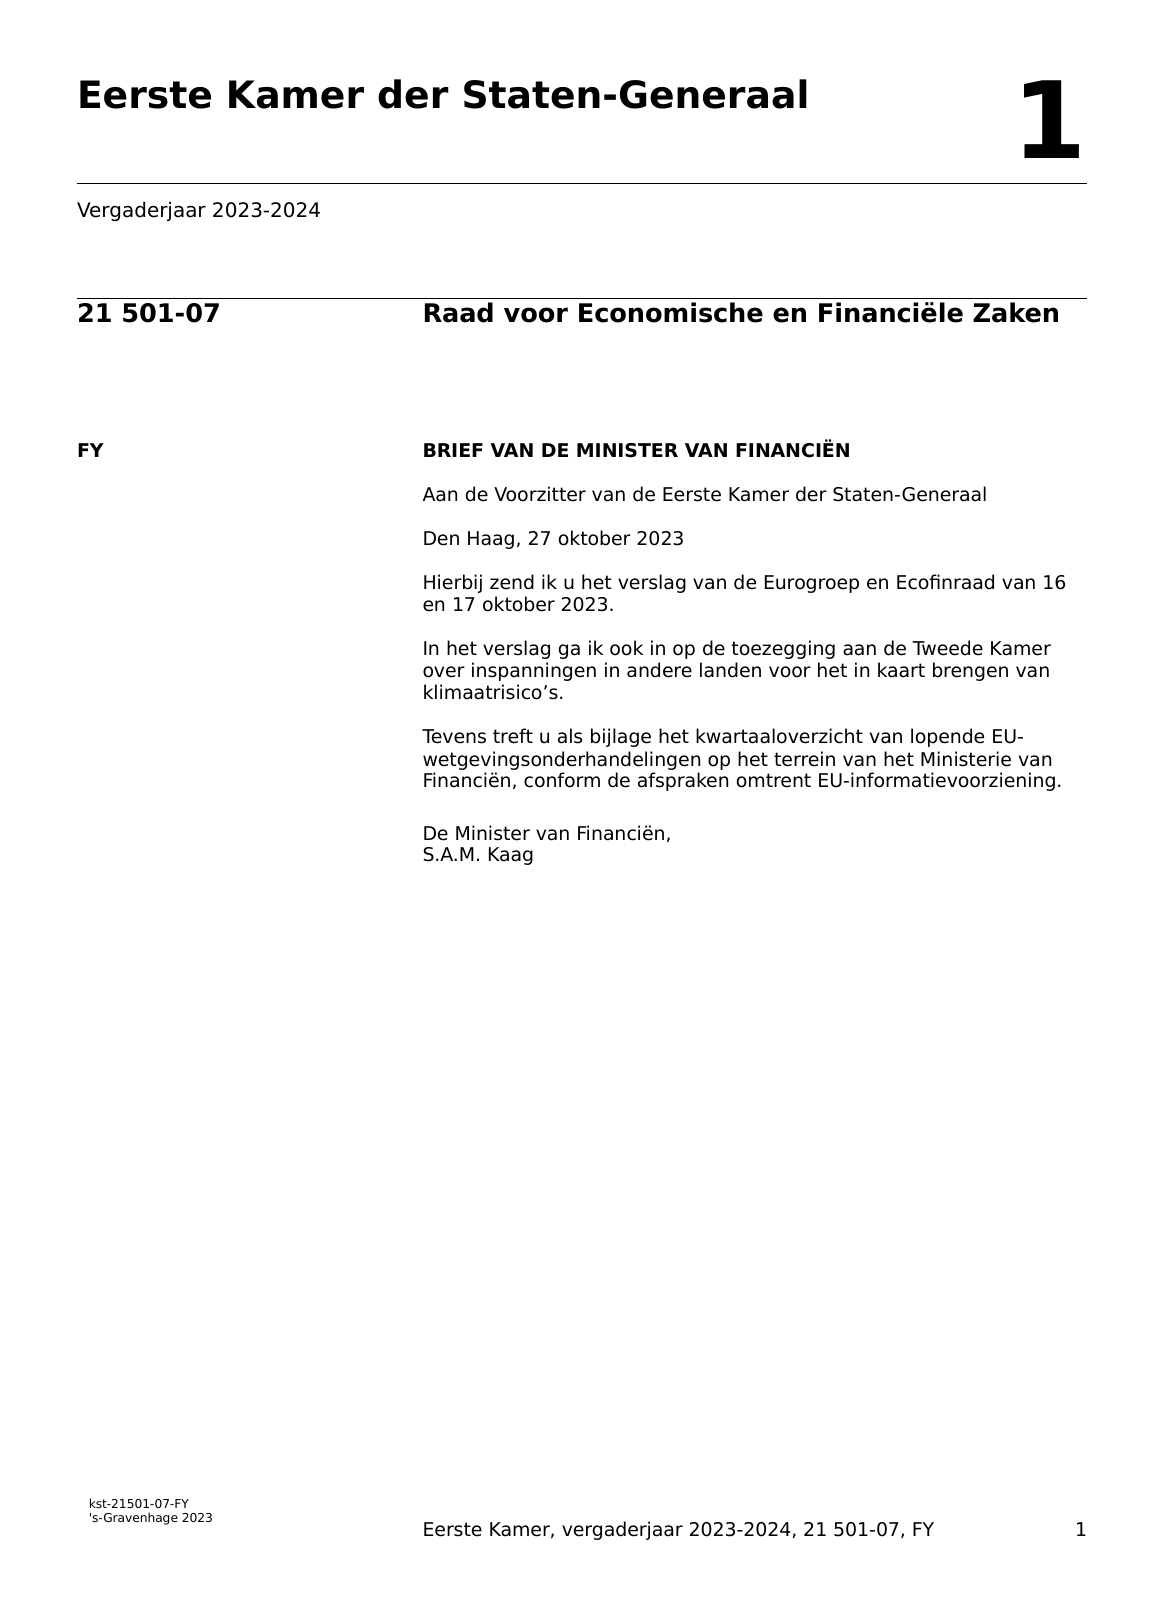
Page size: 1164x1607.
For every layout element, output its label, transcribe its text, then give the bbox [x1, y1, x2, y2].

text Tevens treft u als bijlage het kwartaaloverzicht van lopende EU-wetgevingsonderhandelingen op het terrein van het Ministerie van Financiën, conform de afspraken omtrent EU-informatievoorziening. [422, 726, 1087, 792]
text kst-21501-07-FY [88, 1497, 323, 1511]
text Den Haag, 27 oktober 2023 [422, 528, 1087, 550]
table_header Eerste Kamer der Staten-Generaal [77, 59, 886, 183]
table_cell Vergaderjaar 2023-2024 [77, 184, 1087, 298]
text De Minister van Financiën, S.A.M. Kaag [422, 822, 1087, 866]
text Hierbij zend ik u het verslag van de Eurogroep en Ecofinraad van 16 en 17 oktober 2023. [422, 572, 1087, 616]
subtitle FY BRIEF VAN DE MINISTER VAN FINANCIËN [77, 440, 1087, 462]
table_header 1 [886, 59, 1087, 183]
text Aan de Voorzitter van de Eerste Kamer der Staten-Generaal [422, 484, 1087, 506]
text 's-Gravenhage 2023 [88, 1511, 323, 1525]
text In het verslag ga ik ook in op de toezegging aan de Tweede Kamer over inspanningen in andere landen voor het in kaart brengen van klimaatrisico’s. [422, 638, 1087, 704]
subtitle 21 501-07 Raad voor Economische en Financiële Zaken [77, 299, 1087, 329]
